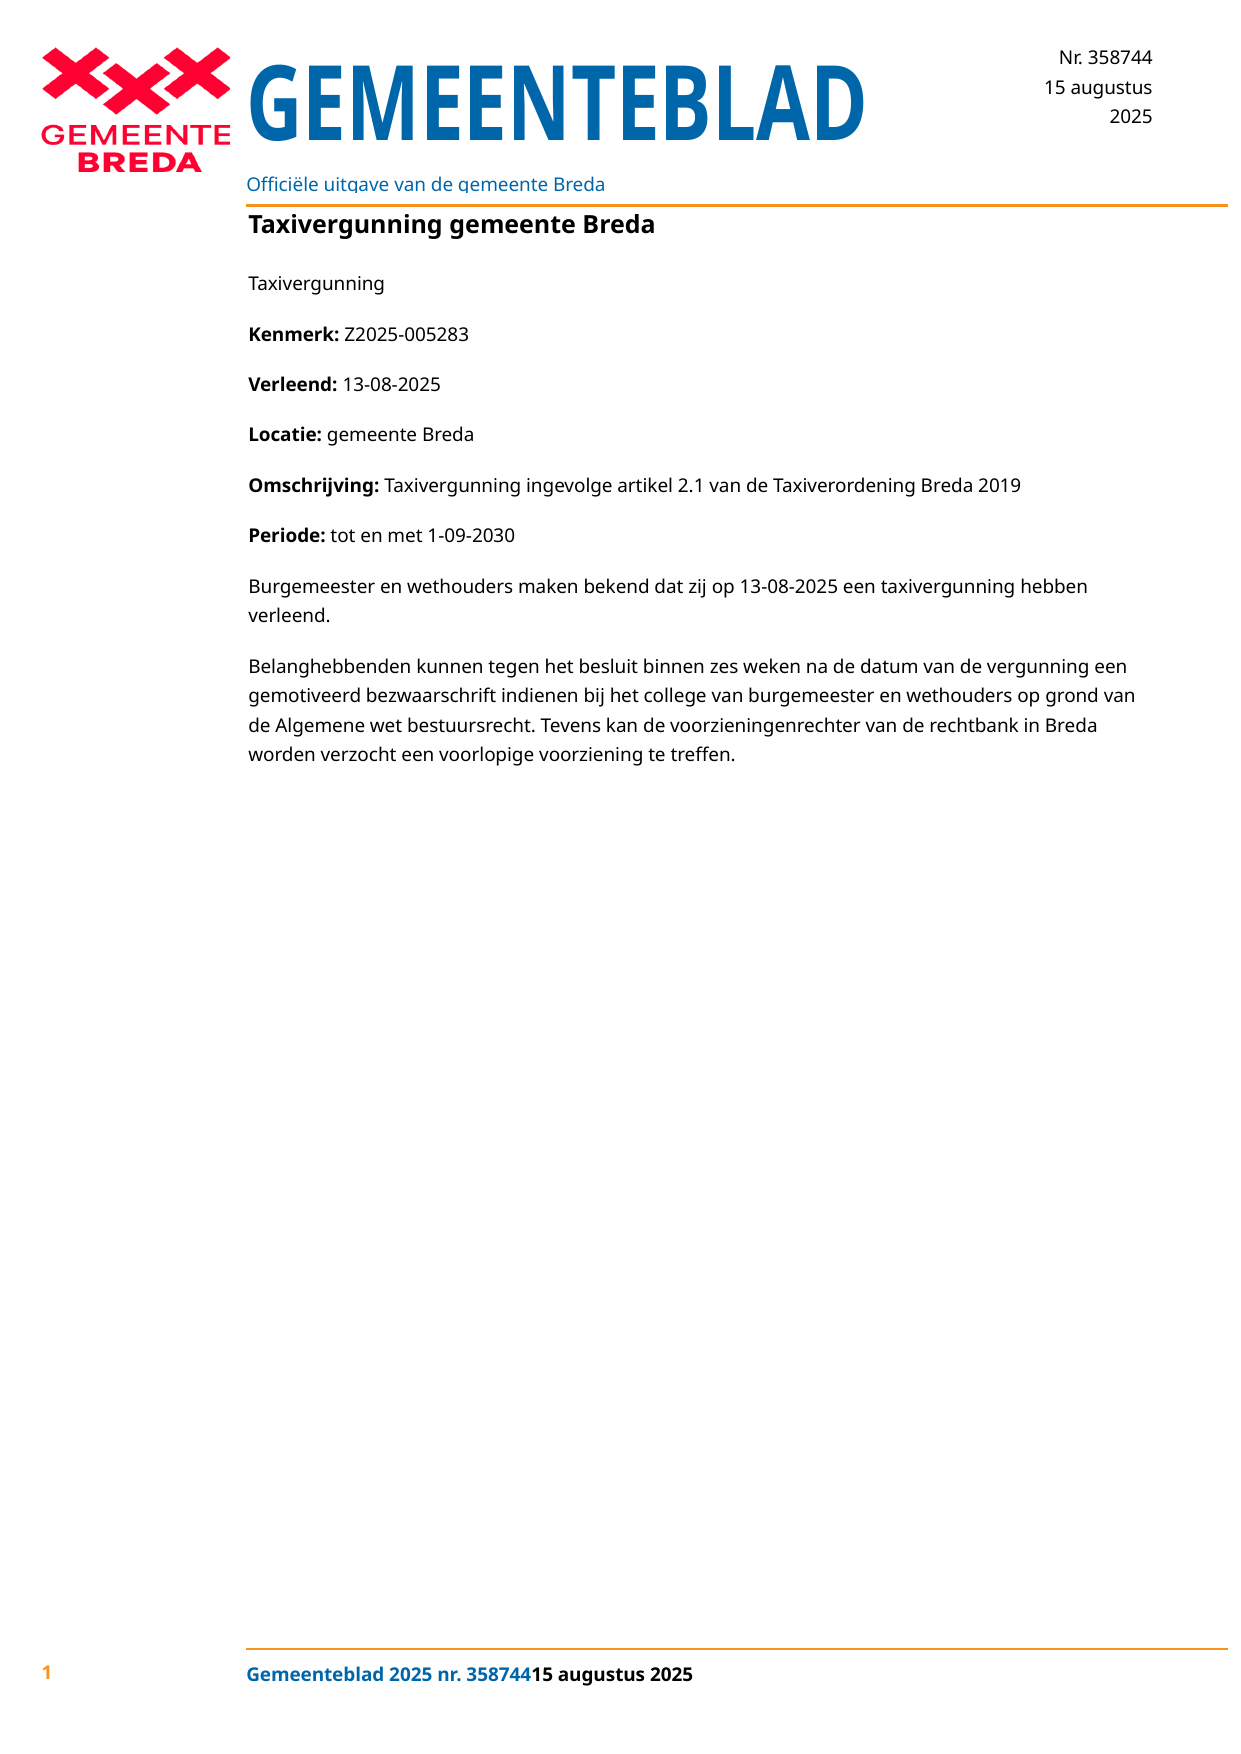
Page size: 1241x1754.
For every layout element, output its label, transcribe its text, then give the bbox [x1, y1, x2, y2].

text Belanghebbenden kunnen tegen het besluit binnen zes weken na de datum van de vergunning een gemotiveerd bezwaarschrift indienen bij het college van burgemeester en wethouders op grond van de Algemene wet bestuursrecht. Tevens kan de voorzieningenrechter van de rechtbank in Breda worden verzocht een voorlopige voorziening te treffen. [248, 653, 1152, 767]
text Kenmerk: Z2025-005283 [248, 321, 1152, 346]
text Taxivergunning [248, 270, 1152, 296]
text Periode: tot en met 1-09-2030 [248, 522, 1152, 548]
text Locatie: gemeente Breda [248, 422, 1152, 447]
text Burgemeester en wethouders maken bekend dat zij op 13-08-2025 een taxivergunning hebben verleend. [248, 573, 1152, 628]
picture [41, 47, 231, 172]
text Omschrijving: Taxivergunning ingevolge artikel 2.1 van de Taxiverordening Breda 2019 [248, 472, 1152, 498]
text Taxivergunning gemeente Breda [248, 207, 1152, 241]
text Verleend: 13-08-2025 [248, 371, 1152, 397]
